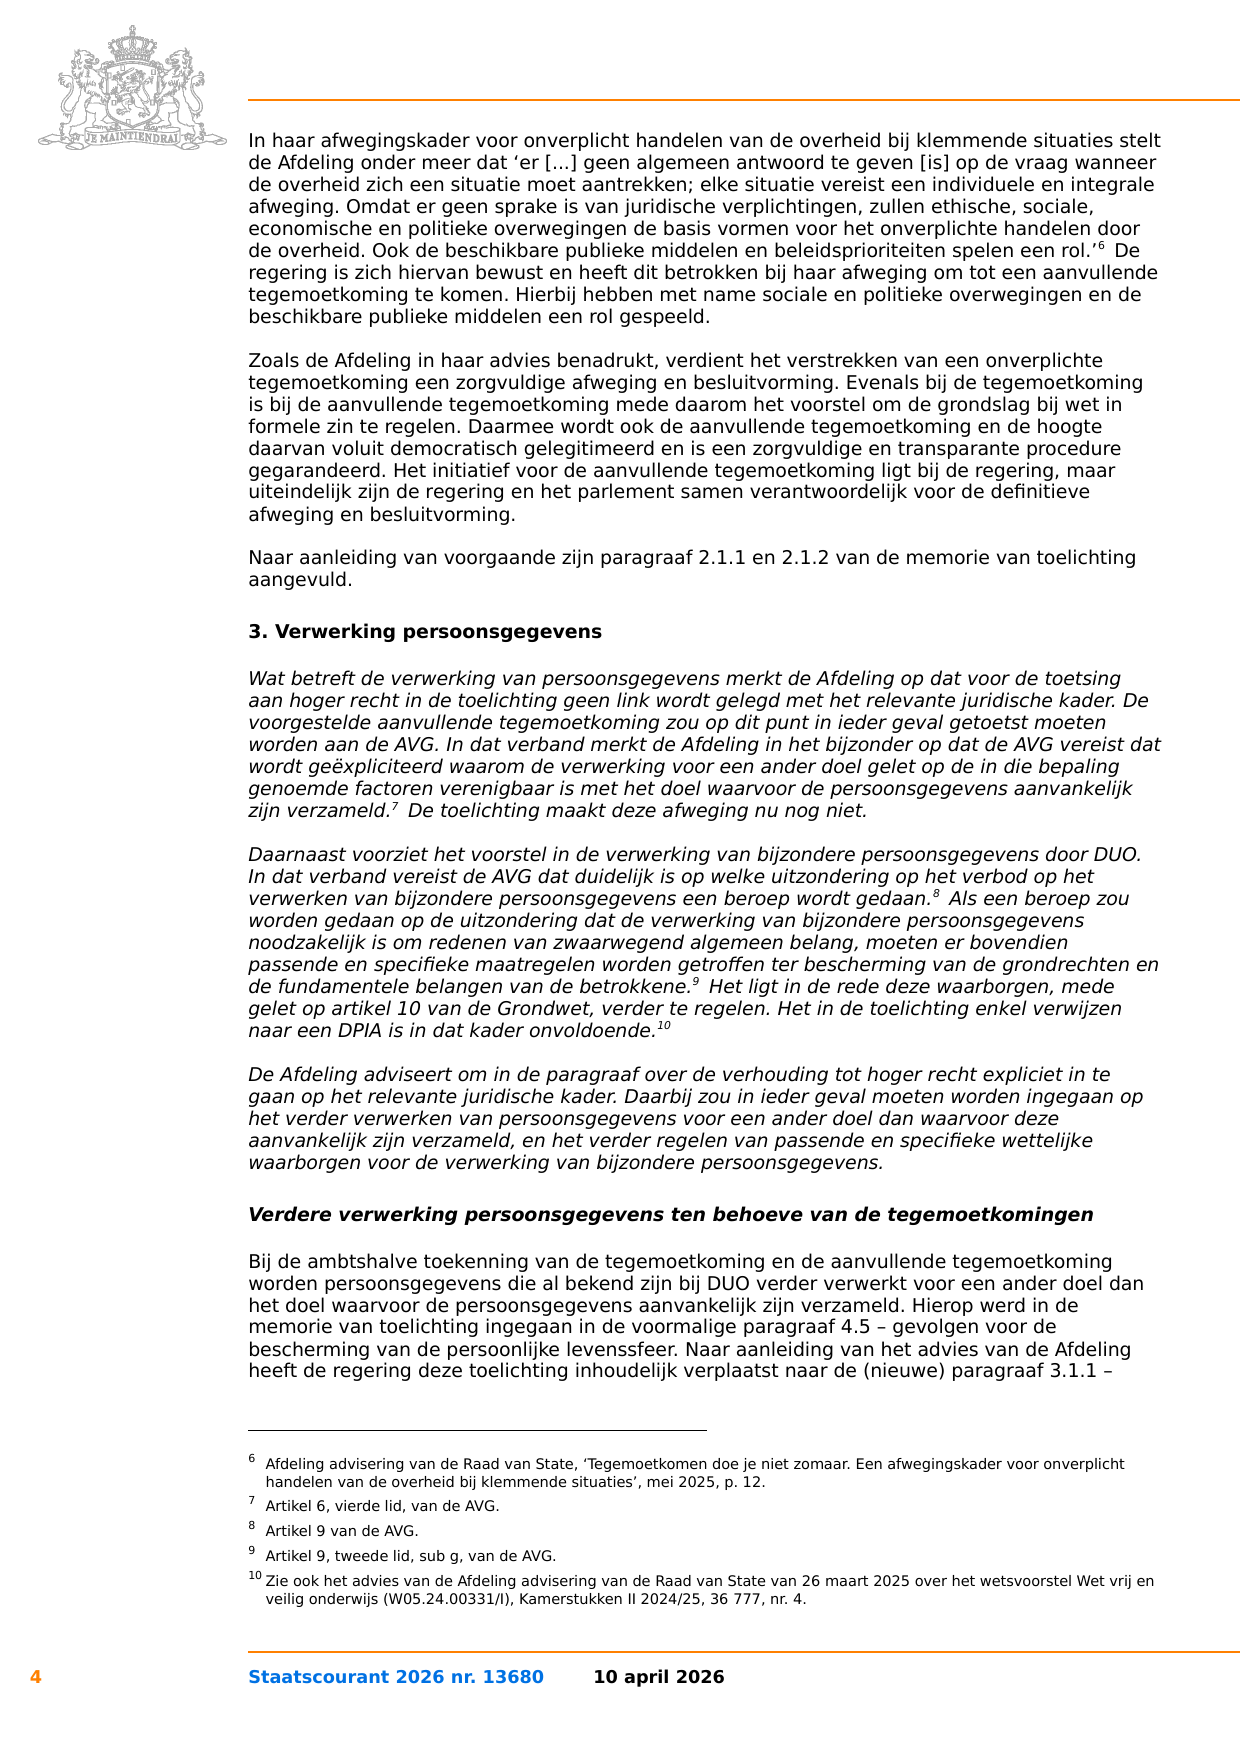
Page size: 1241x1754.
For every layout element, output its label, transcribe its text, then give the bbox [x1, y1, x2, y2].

text Naar aanleiding van voorgaande zijn paragraaf 2.1.1 en 2.1.2 van de memorie van toelichting aangevuld. [248, 547, 1163, 591]
text Afdeling advisering van de Raad van State, ‘Tegemoetkomen doe je niet zomaar. Een afwegingskader voor onverplicht handelen van de overheid bij klemmende situaties’, mei 2025, p. 12. [248, 1452, 1163, 1491]
text Artikel 9 van de AVG. [248, 1519, 1163, 1541]
text Wat betreft de verwerking van persoonsgegevens merkt de Afdeling op dat voor de toetsing aan hoger recht in de toelichting geen link wordt gelegd met het relevante juridische kader. De voorgestelde aanvullende tegemoetkoming zou op dit punt in ieder geval getoetst moeten worden aan de AVG. In dat verband merkt de Afdeling in het bijzonder op dat de AVG vereist dat wordt geëxpliciteerd waarom de verwerking voor een ander doel gelet op de in die bepaling genoemde factoren verenigbaar is met het doel waarvoor de persoonsgegevens aanvankelijk zijn verzameld. De toelichting maakt deze afweging nu nog niet. [248, 668, 1163, 822]
text Daarnaast voorziet het voorstel in de verwerking van bijzondere persoonsgegevens door DUO. In dat verband vereist de AVG dat duidelijk is op welke uitzondering op het verbod op het verwerken van bijzondere persoonsgegevens een beroep wordt gedaan. Als een beroep zou worden gedaan op de uitzondering dat de verwerking van bijzondere persoonsgegevens noodzakelijk is om redenen van zwaarwegend algemeen belang, moeten er bovendien passende en specifieke maatregelen worden getroffen ter bescherming van de grondrechten en de fundamentele belangen van de betrokkene. Het ligt in de rede deze waarborgen, mede gelet op artikel 10 van de Grondwet, verder te regelen. Het in de toelichting enkel verwijzen naar een DPIA is in dat kader onvoldoende. [248, 844, 1163, 1042]
text Artikel 6, vierde lid, van de AVG. [248, 1494, 1163, 1516]
text Bij de ambtshalve toekenning van de tegemoetkoming en de aanvullende tegemoetkoming worden persoonsgegevens die al bekend zijn bij DUO verder verwerkt voor een ander doel dan het doel waarvoor de persoonsgegevens aanvankelijk zijn verzameld. Hierop werd in de memorie van toelichting ingegaan in de voormalige paragraaf 4.5 – gevolgen voor de bescherming van de persoonlijke levenssfeer. Naar aanleiding van het advies van de Afdeling heeft de regering deze toelichting inhoudelijk verplaatst naar de (nieuwe) paragraaf 3.1.1 – [248, 1251, 1163, 1382]
text In haar afwegingskader voor onverplicht handelen van de overheid bij klemmende situaties stelt de Afdeling onder meer dat ‘er [...] geen algemeen antwoord te geven [is] op de vraag wanneer de overheid zich een situatie moet aantrekken; elke situatie vereist een individuele en integrale afweging. Omdat er geen sprake is van juridische verplichtingen, zullen ethische, sociale, economische en politieke overwegingen de basis vormen voor het onverplichte handelen door de overheid. Ook de beschikbare publieke middelen en beleidsprioriteiten spelen een rol.’ De regering is zich hiervan bewust en heeft dit betrokken bij haar afweging om tot een aanvullende tegemoetkoming te komen. Hierbij hebben met name sociale en politieke overwegingen en de beschikbare publieke middelen een rol gespeeld. [248, 130, 1163, 328]
text Zoals de Afdeling in haar advies benadrukt, verdient het verstrekken van een onverplichte tegemoetkoming een zorgvuldige afweging en besluitvorming. Evenals bij de tegemoetkoming is bij de aanvullende tegemoetkoming mede daarom het voorstel om de grondslag bij wet in formele zin te regelen. Daarmee wordt ook de aanvullende tegemoetkoming en de hoogte daarvan voluit democratisch gelegitimeerd en is een zorgvuldige en transparante procedure gegarandeerd. Het initiatief voor de aanvullende tegemoetkoming ligt bij de regering, maar uiteindelijk zijn de regering en het parlement samen verantwoordelijk voor de definitieve afweging en besluitvorming. [248, 349, 1163, 525]
text De Afdeling adviseert om in de paragraaf over de verhouding tot hoger recht expliciet in te gaan op het relevante juridische kader. Daarbij zou in ieder geval moeten worden ingegaan op het verder verwerken van persoonsgegevens voor een ander doel dan waarvoor deze aanvankelijk zijn verzameld, en het verder regelen van passende en specifieke wettelijke waarborgen voor de verwerking van bijzondere persoonsgegevens. [248, 1064, 1163, 1173]
text Zie ook het advies van de Afdeling advisering van de Raad van State van 26 maart 2025 over het wetsvoorstel Wet vrij en veilig onderwijs (W05.24.00331/I), Kamerstukken II 2024/25, 36 777, nr. 4. [248, 1569, 1163, 1608]
subtitle 3. Verwerking persoonsgegevens [248, 621, 1163, 643]
subtitle Verdere verwerking persoonsgegevens ten behoeve van de tegemoetkomingen [248, 1203, 1163, 1226]
text Artikel 9, tweede lid, sub g, van de AVG. [248, 1544, 1163, 1566]
picture [38, 25, 227, 150]
